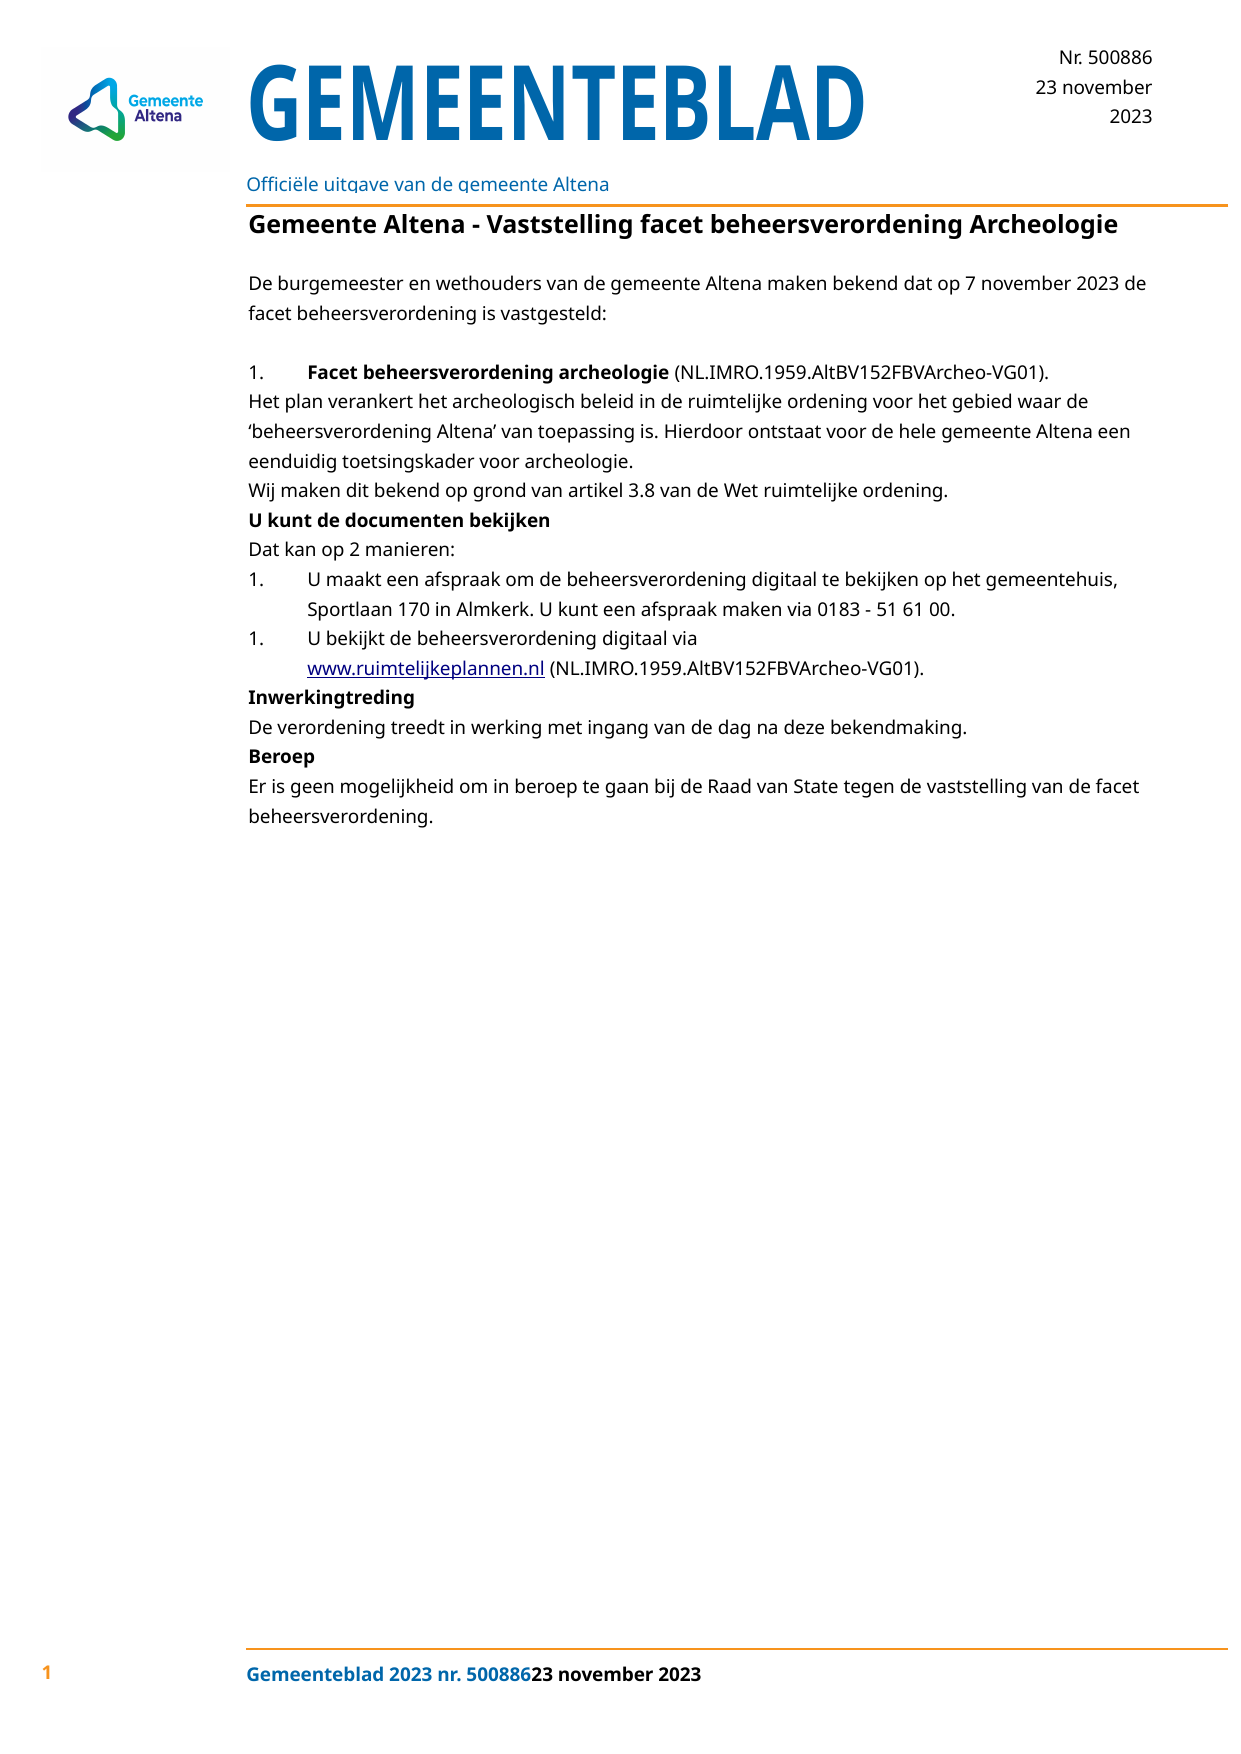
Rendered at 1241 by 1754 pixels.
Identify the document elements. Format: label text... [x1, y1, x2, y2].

text Inwerkingtreding [248, 684, 1152, 710]
text Gemeente Altena - Vaststelling facet beheersverordening Archeologie [248, 207, 1152, 241]
text Dat kan op 2 manieren: [248, 537, 1152, 562]
text Beroep [248, 744, 1152, 769]
text De burgemeester en wethouders van de gemeente Altena maken bekend dat op 7 november 2023 de facet beheersverordening is vastgesteld: [248, 270, 1152, 326]
text U kunt de documenten bekijken [248, 507, 1152, 533]
list U maakt een afspraak om de beheersverordening digitaal te bekijken op het gemeentehuis, Sportlaan 170 in Almkerk. U kunt een afspraak maken via 0183 - 51 61 00. [248, 566, 1152, 621]
list U bekijkt de beheersverordening digitaal via www.ruimtelijkeplannen.nl (NL.IMRO.1959.AltBV152FBVArcheo-VG01). [248, 625, 1152, 681]
picture [41, 47, 231, 172]
list Facet beheersverordening archeologie (NL.IMRO.1959.AltBV152FBVArcheo-VG01). [248, 359, 1152, 385]
text Wij maken dit bekend op grond van artikel 3.8 van de Wet ruimtelijke ordening. [248, 477, 1152, 503]
text De verordening treedt in werking met ingang van de dag na deze bekendmaking. [248, 714, 1152, 740]
text Er is geen mogelijkheid om in beroep te gaan bij de Raad van State tegen de vaststelling van de facet beheersverordening. [248, 773, 1152, 828]
text Het plan verankert het archeologisch beleid in de ruimtelijke ordening voor het gebied waar de ‘beheersverordening Altena’ van toepassing is. Hierdoor ontstaat voor de hele gemeente Altena een eenduidig toetsingskader voor archeologie. [248, 389, 1152, 473]
